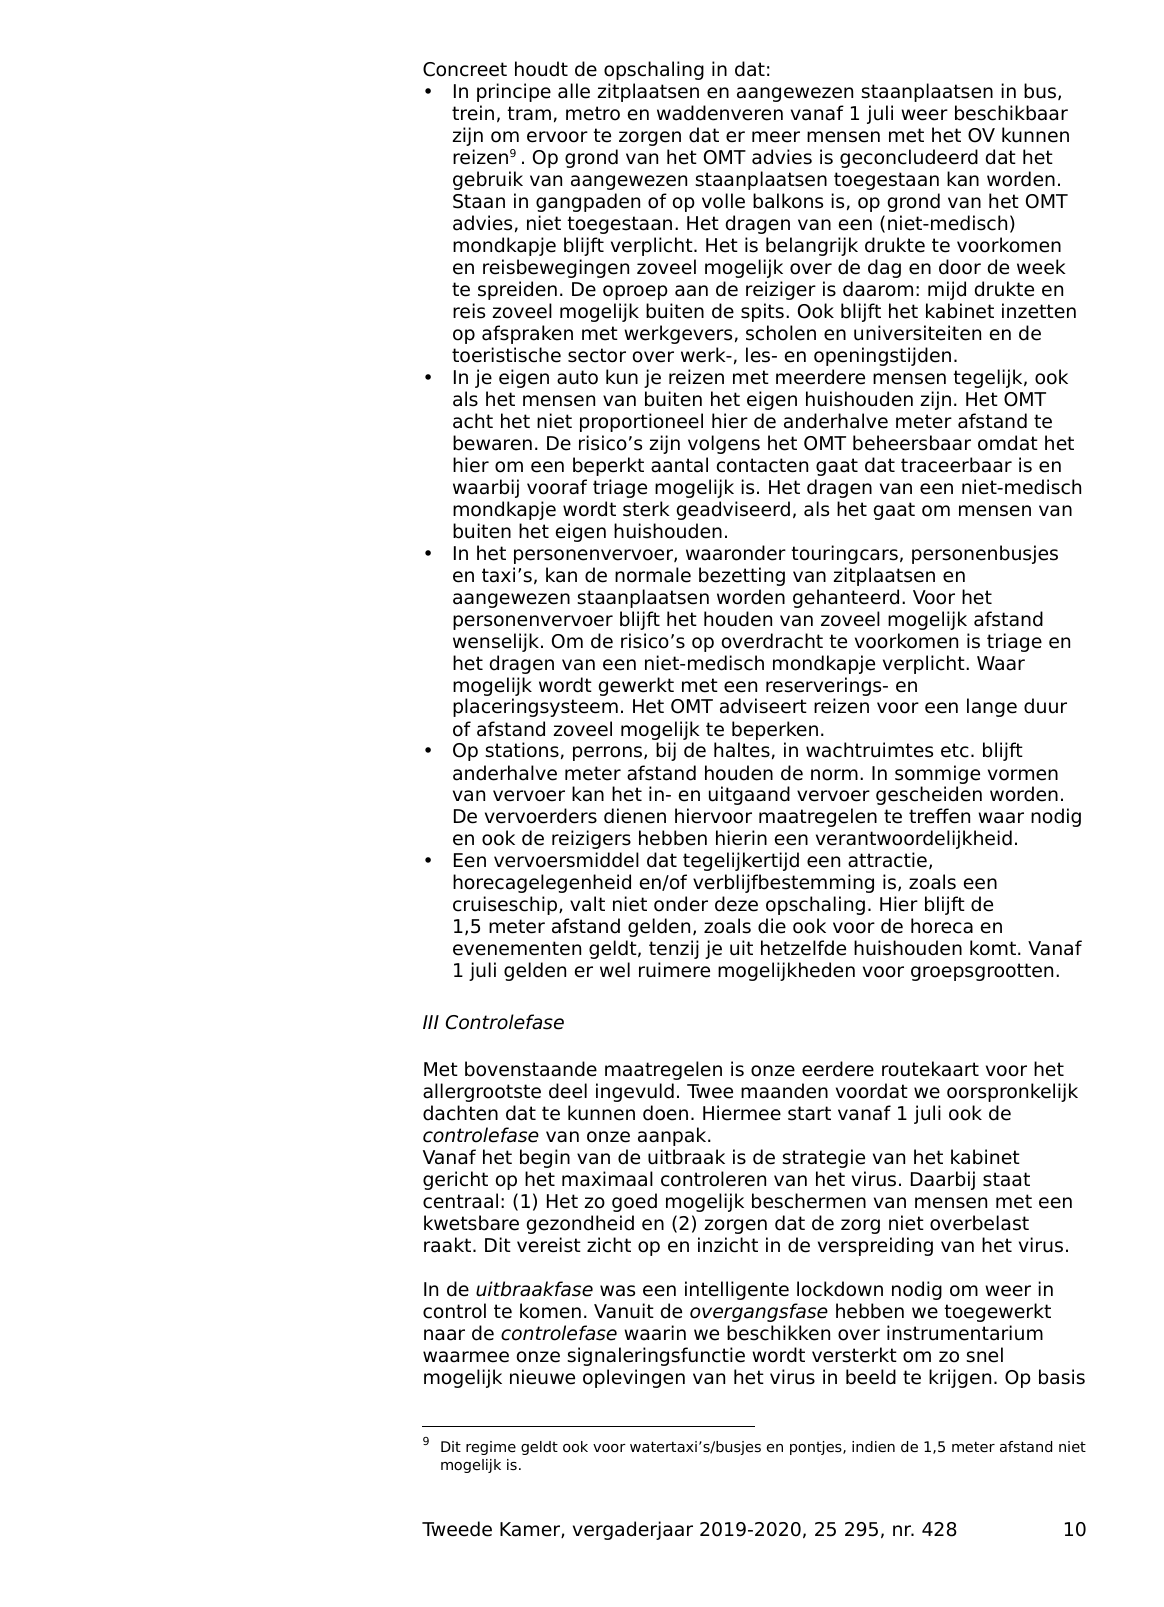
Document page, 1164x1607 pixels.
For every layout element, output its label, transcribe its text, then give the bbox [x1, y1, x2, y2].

text Met bovenstaande maatregelen is onze eerdere routekaart voor het allergrootste deel ingevuld. Twee maanden voordat we oorspronkelijk dachten dat te kunnen doen. Hiermee start vanaf 1 juli ook de controlefase van onze aanpak. [422, 1059, 1087, 1147]
text Concreet houdt de opschaling in dat: [422, 59, 1087, 81]
text • Een vervoersmiddel dat tegelijkertijd een attractie, horecagelegenheid en/of verblijfbestemming is, zoals een cruiseschip, valt niet onder deze opschaling. Hier blijft de 1,5 meter afstand gelden, zoals die ook voor de horeca en evenementen geldt, tenzij je uit hetzelfde huishouden komt. Vanaf 1 juli gelden er wel ruimere mogelijkheden voor groepsgrootten. [422, 850, 1087, 982]
text • In je eigen auto kun je reizen met meerdere mensen tegelijk, ook als het mensen van buiten het eigen huishouden zijn. Het OMT acht het niet proportioneel hier de anderhalve meter afstand te bewaren. De risico’s zijn volgens het OMT beheersbaar omdat het hier om een beperkt aantal contacten gaat dat traceerbaar is en waarbij vooraf triage mogelijk is. Het dragen van een niet-medisch mondkapje wordt sterk geadviseerd, als het gaat om mensen van buiten het eigen huishouden. [422, 367, 1087, 543]
subtitle III Controlefase [422, 1012, 1087, 1034]
text Dit regime geldt ook voor watertaxi’s/busjes en pontjes, indien de 1,5 meter afstand niet mogelijk is. [422, 1435, 1087, 1474]
text • Op stations, perrons, bij de haltes, in wachtruimtes etc. blijft anderhalve meter afstand houden de norm. In sommige vormen van vervoer kan het in- en uitgaand vervoer gescheiden worden. De vervoerders dienen hiervoor maatregelen te treffen waar nodig en ook de reizigers hebben hierin een verantwoordelijkheid. [422, 740, 1087, 850]
text Vanaf het begin van de uitbraak is de strategie van het kabinet gericht op het maximaal controleren van het virus. Daarbij staat centraal: (1) Het zo goed mogelijk beschermen van mensen met een kwetsbare gezondheid en (2) zorgen dat de zorg niet overbelast raakt. Dit vereist zicht op en inzicht in de verspreiding van het virus. [422, 1147, 1087, 1257]
text • In principe alle zitplaatsen en aangewezen staanplaatsen in bus, trein, tram, metro en waddenveren vanaf 1 juli weer beschikbaar zijn om ervoor te zorgen dat er meer mensen met het OV kunnen reizen. Op grond van het OMT advies is geconcludeerd dat het gebruik van aangewezen staanplaatsen toegestaan kan worden. Staan in gangpaden of op volle balkons is, op grond van het OMT advies, niet toegestaan. Het dragen van een (niet-medisch) mondkapje blijft verplicht. Het is belangrijk drukte te voorkomen en reisbewegingen zoveel mogelijk over de dag en door de week te spreiden. De oproep aan de reiziger is daarom: mijd drukte en reis zoveel mogelijk buiten de spits. Ook blijft het kabinet inzetten op afspraken met werkgevers, scholen en universiteiten en de toeristische sector over werk-, les- en openingstijden. [422, 81, 1087, 367]
text In de uitbraakfase was een intelligente lockdown nodig om weer in control te komen. Vanuit de overgangsfase hebben we toegewerkt naar de controlefase waarin we beschikken over instrumentarium waarmee onze signaleringsfunctie wordt versterkt om zo snel mogelijk nieuwe oplevingen van het virus in beeld te krijgen. Op basis [422, 1279, 1087, 1389]
text • In het personenvervoer, waaronder touringcars, personenbusjes en taxi’s, kan de normale bezetting van zitplaatsen en aangewezen staanplaatsen worden gehanteerd. Voor het personenvervoer blijft het houden van zoveel mogelijk afstand wenselijk. Om de risico’s op overdracht te voorkomen is triage en het dragen van een niet-medisch mondkapje verplicht. Waar mogelijk wordt gewerkt met een reserverings- en placeringsysteem. Het OMT adviseert reizen voor een lange duur of afstand zoveel mogelijk te beperken. [422, 543, 1087, 740]
